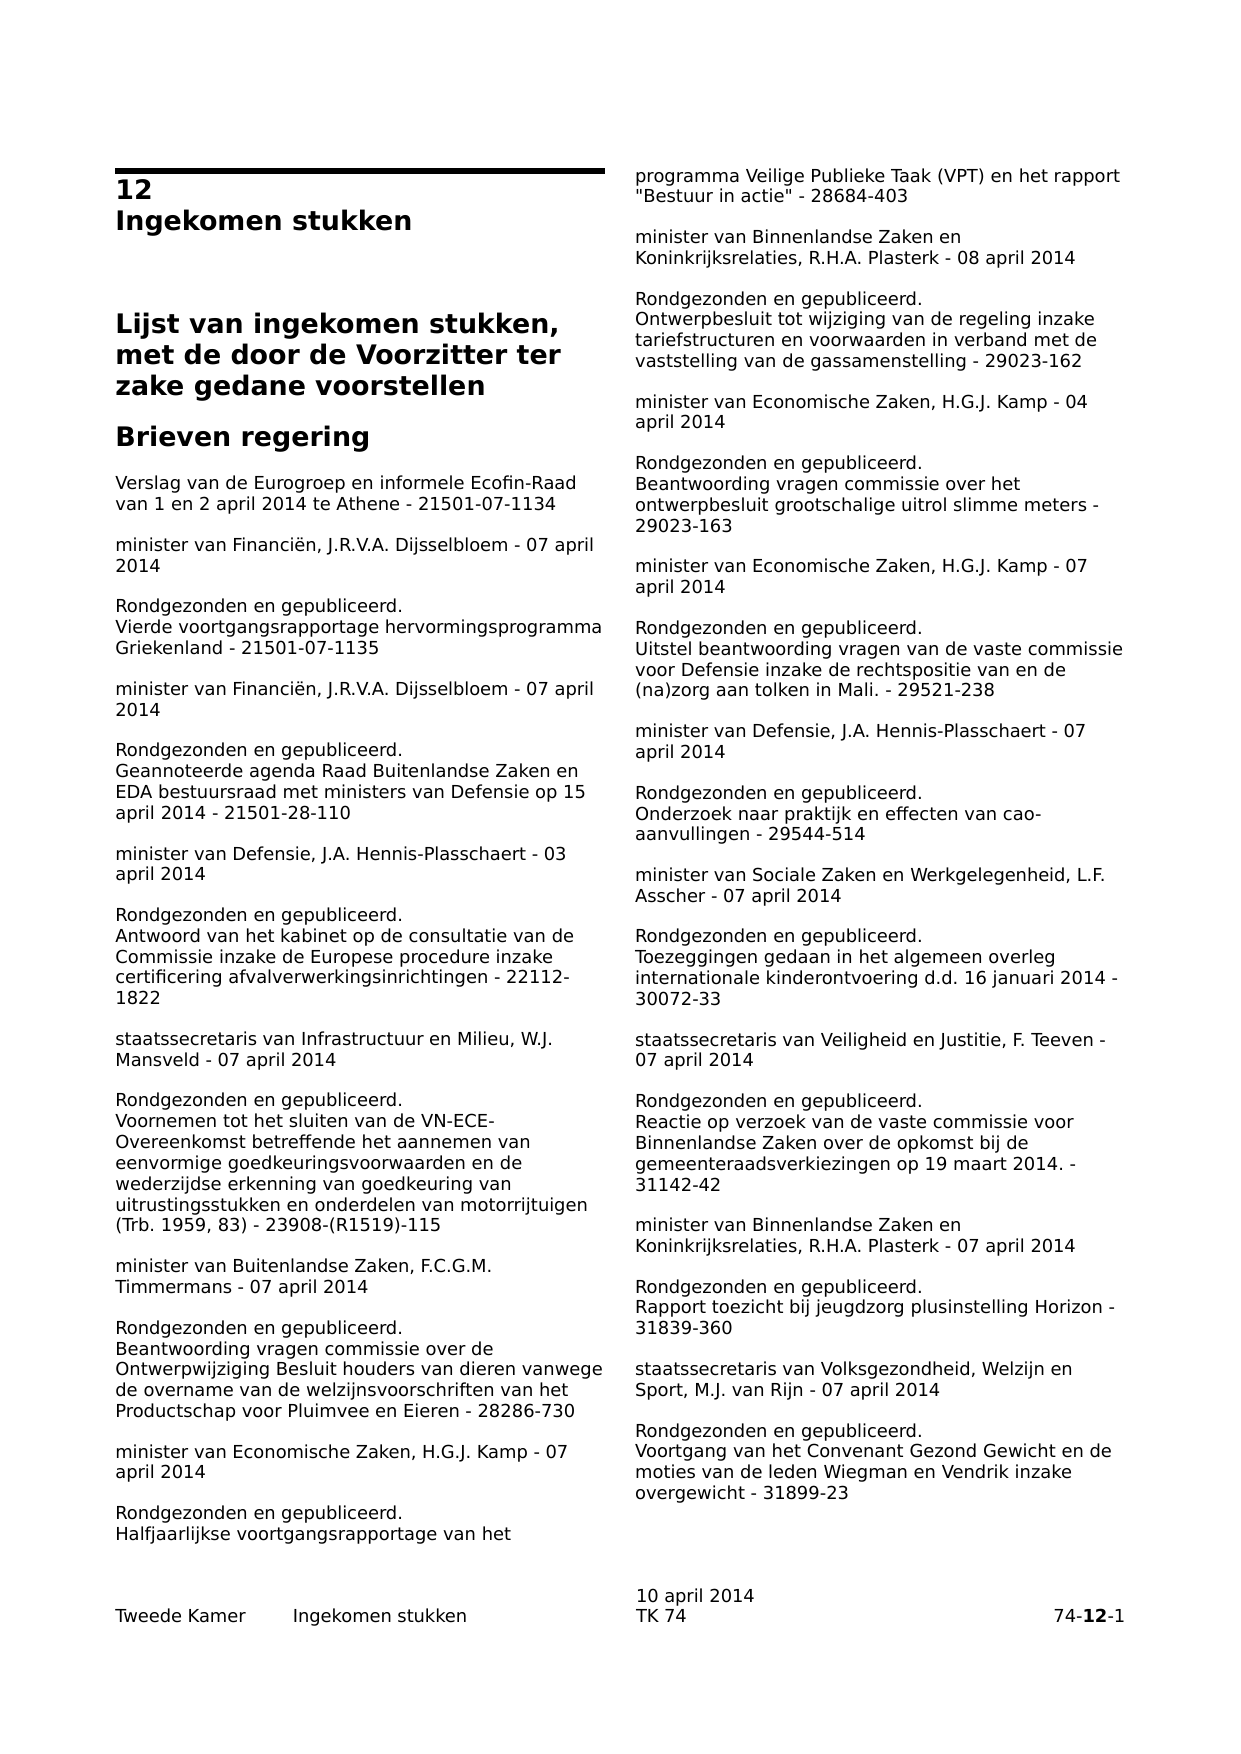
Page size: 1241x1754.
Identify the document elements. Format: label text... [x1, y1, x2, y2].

text minister van Economische Zaken, H.G.J. Kamp - 07 april 2014 [635, 556, 1125, 598]
text minister van Economische Zaken, H.G.J. Kamp - 07 april 2014 [115, 1442, 605, 1483]
text Rondgezonden en gepubliceerd. [635, 618, 1125, 638]
title Lijst van ingekomen stukken, met de door de Voorzitter ter zake gedane voorstellen [115, 308, 605, 402]
text Rondgezonden en gepubliceerd. [635, 926, 1125, 947]
text Rondgezonden en gepubliceerd. [115, 905, 605, 926]
text minister van Financiën, J.R.V.A. Dijsselbloem - 07 april 2014 [115, 535, 605, 576]
text Reactie op verzoek van de vaste commissie voor Binnenlandse Zaken over de opkomst bij de gemeenteraadsverkiezingen op 19 maart 2014. - 31142-42 [635, 1112, 1125, 1195]
text minister van Binnenlandse Zaken en Koninkrijksrelaties, R.H.A. Plasterk - 07 april 2014 [635, 1215, 1125, 1257]
text minister van Economische Zaken, H.G.J. Kamp - 04 april 2014 [635, 392, 1125, 433]
title Brieven regering [115, 422, 605, 453]
title 12 Ingekomen stukken [115, 174, 605, 237]
text minister van Financiën, J.R.V.A. Dijsselbloem - 07 april 2014 [115, 679, 605, 720]
text Rondgezonden en gepubliceerd. [635, 453, 1125, 474]
text staatssecretaris van Volksgezondheid, Welzijn en Sport, M.J. van Rijn - 07 april 2014 [635, 1359, 1125, 1400]
text programma Veilige Publieke Taak (VPT) en het rapport "Bestuur in actie" - 28684-403 [635, 165, 1125, 207]
text Rondgezonden en gepubliceerd. [115, 1503, 605, 1524]
text Rondgezonden en gepubliceerd. [635, 1420, 1125, 1441]
text Toezeggingen gedaan in het algemeen overleg internationale kinderontvoering d.d. 16 januari 2014 - 30072-33 [635, 947, 1125, 1009]
text Rondgezonden en gepubliceerd. [635, 1277, 1125, 1297]
text Onderzoek naar praktijk en effecten van cao-aanvullingen - 29544-514 [635, 803, 1125, 845]
text Voornemen tot het sluiten van de VN-ECE-Overeenkomst betreffende het aannemen van eenvormige goedkeuringsvoorwaarden en de wederzijdse erkenning van goedkeuring van uitrustingsstukken en onderdelen van motorrijtuigen (Trb. 1959, 83) - 23908-(R1519)-115 [115, 1111, 605, 1236]
text Vierde voortgangsrapportage hervormingsprogramma Griekenland - 21501-07-1135 [115, 617, 605, 659]
text Beantwoording vragen commissie over de Ontwerpwijziging Besluit houders van dieren vanwege de overname van de welzijnsvoorschriften van het Productschap voor Pluimvee en Eieren - 28286-730 [115, 1338, 605, 1422]
text Verslag van de Eurogroep en informele Ecofin-Raad van 1 en 2 april 2014 te Athene - 21501-07-1134 [115, 473, 605, 515]
text minister van Defensie, J.A. Hennis-Plasschaert - 07 april 2014 [635, 721, 1125, 762]
text staatssecretaris van Infrastructuur en Milieu, W.J. Mansveld - 07 april 2014 [115, 1029, 605, 1070]
text Antwoord van het kabinet op de consultatie van de Commissie inzake de Europese procedure inzake certificering afvalverwerkingsinrichtingen - 22112-1822 [115, 926, 605, 1009]
text Rondgezonden en gepubliceerd. [115, 1090, 605, 1111]
text Beantwoording vragen commissie over het ontwerpbesluit grootschalige uitrol slimme meters - 29023-163 [635, 474, 1125, 536]
text Halfjaarlijkse voortgangsrapportage van het [115, 1524, 605, 1544]
text Rapport toezicht bij jeugdzorg plusinstelling Horizon - 31839-360 [635, 1297, 1125, 1339]
text Voortgang van het Convenant Gezond Gewicht en de moties van de leden Wiegman en Vendrik inzake overgewicht - 31899-23 [635, 1441, 1125, 1504]
text Rondgezonden en gepubliceerd. [635, 288, 1125, 309]
text Rondgezonden en gepubliceerd. [115, 596, 605, 617]
text Ontwerpbesluit tot wijziging van de regeling inzake tariefstructuren en voorwaarden in verband met de vaststelling van de gassamenstelling - 29023-162 [635, 309, 1125, 372]
text minister van Sociale Zaken en Werkgelegenheid, L.F. Asscher - 07 april 2014 [635, 865, 1125, 906]
text Rondgezonden en gepubliceerd. [115, 1317, 605, 1338]
text minister van Defensie, J.A. Hennis-Plasschaert - 03 april 2014 [115, 843, 605, 885]
text Rondgezonden en gepubliceerd. [635, 1091, 1125, 1112]
text minister van Buitenlandse Zaken, F.C.G.M. Timmermans - 07 april 2014 [115, 1256, 605, 1297]
text Rondgezonden en gepubliceerd. [115, 740, 605, 761]
text Geannoteerde agenda Raad Buitenlandse Zaken en EDA bestuursraad met ministers van Defensie op 15 april 2014 - 21501-28-110 [115, 761, 605, 823]
text staatssecretaris van Veiligheid en Justitie, F. Teeven - 07 april 2014 [635, 1029, 1125, 1071]
text Uitstel beantwoording vragen van de vaste commissie voor Defensie inzake de rechtspositie van en de (na)zorg aan tolken in Mali. - 29521-238 [635, 638, 1125, 701]
text Rondgezonden en gepubliceerd. [635, 782, 1125, 803]
text minister van Binnenlandse Zaken en Koninkrijksrelaties, R.H.A. Plasterk - 08 april 2014 [635, 227, 1125, 268]
